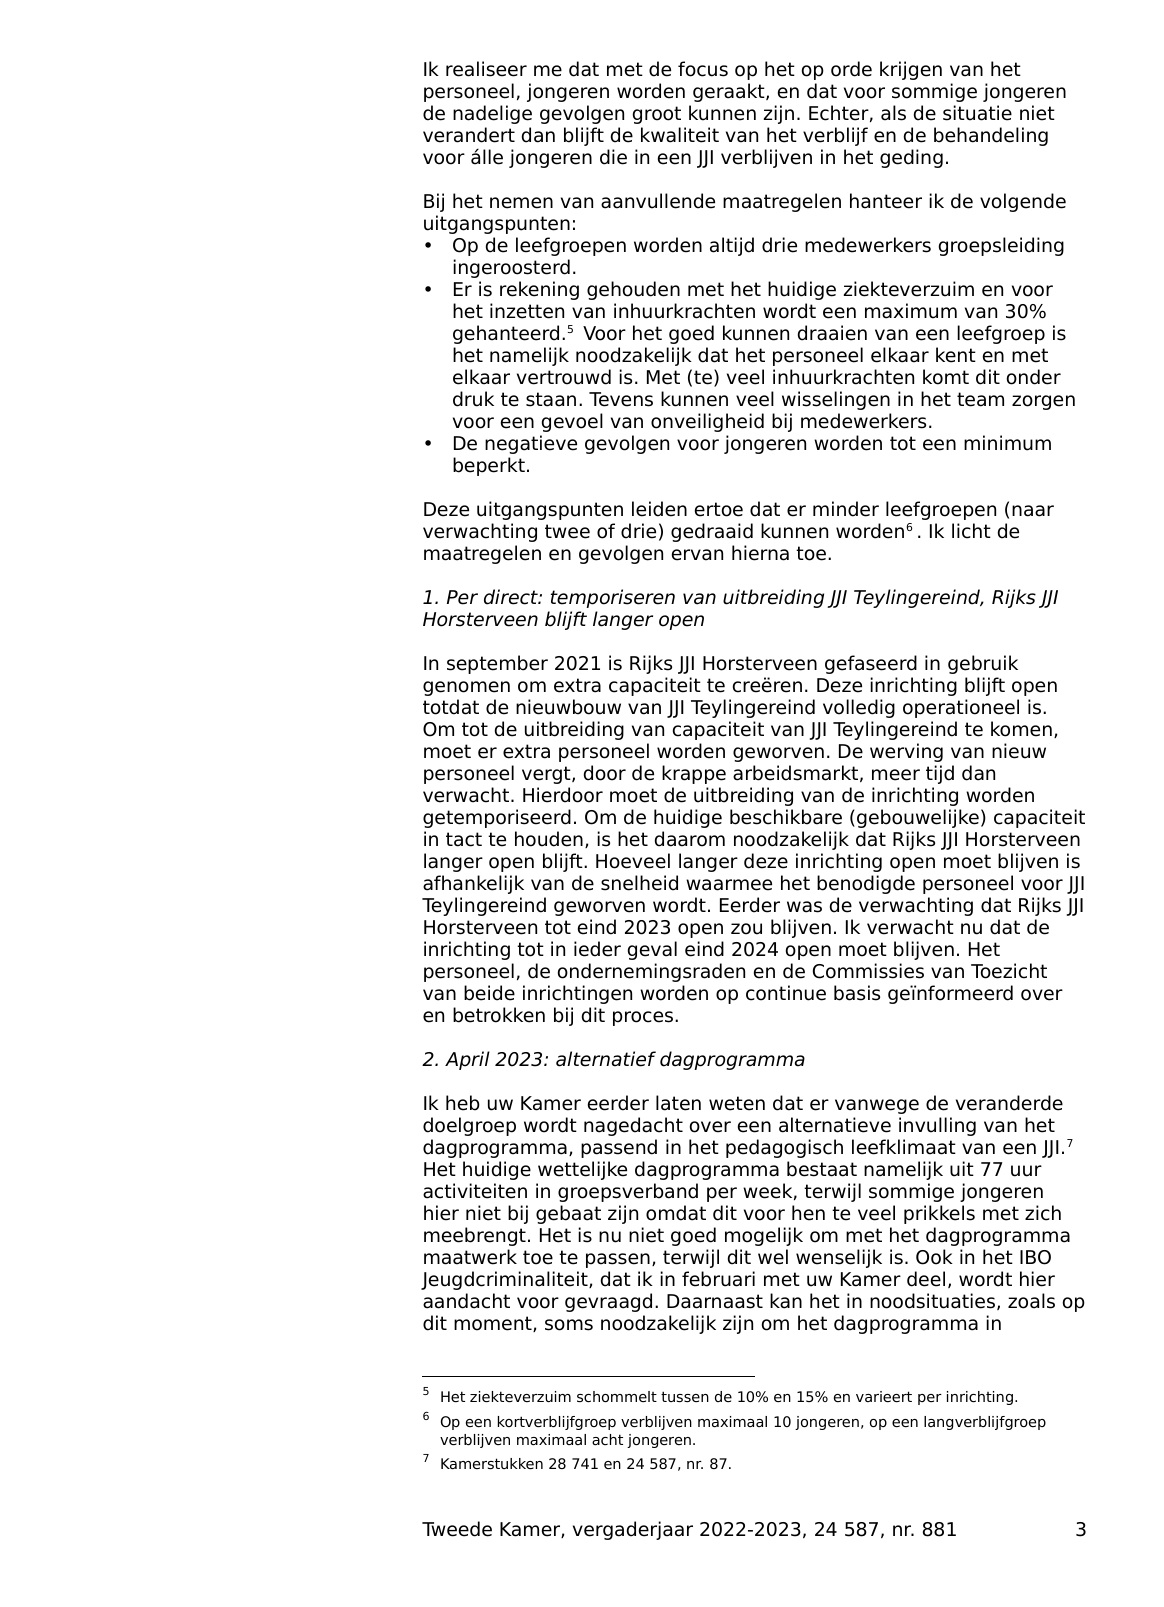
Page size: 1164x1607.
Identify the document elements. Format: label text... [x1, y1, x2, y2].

text Ik heb uw Kamer eerder laten weten dat er vanwege de veranderde doelgroep wordt nagedacht over een alternatieve invulling van het dagprogramma, passend in het pedagogisch leefklimaat van een JJI. Het huidige wettelijke dagprogramma bestaat namelijk uit 77 uur activiteiten in groepsverband per week, terwijl sommige jongeren hier niet bij gebaat zijn omdat dit voor hen te veel prikkels met zich meebrengt. Het is nu niet goed mogelijk om met het dagprogramma maatwerk toe te passen, terwijl dit wel wenselijk is. Ook in het IBO Jeugdcriminaliteit, dat ik in februari met uw Kamer deel, wordt hier aandacht voor gevraagd. Daarnaast kan het in noodsituaties, zoals op dit moment, soms noodzakelijk zijn om het dagprogramma in [422, 1093, 1087, 1335]
text Deze uitgangspunten leiden ertoe dat er minder leefgroepen (naar verwachting twee of drie) gedraaid kunnen worden. Ik licht de maatregelen en gevolgen ervan hierna toe. [422, 499, 1087, 565]
text Op een kortverblijfgroep verblijven maximaal 10 jongeren, op een langverblijfgroep verblijven maximaal acht jongeren. [422, 1410, 1087, 1449]
text Ik realiseer me dat met de focus op het op orde krijgen van het personeel, jongeren worden geraakt, en dat voor sommige jongeren de nadelige gevolgen groot kunnen zijn. Echter, als de situatie niet verandert dan blijft de kwaliteit van het verblijf en de behandeling voor álle jongeren die in een JJI verblijven in het geding. [422, 59, 1087, 169]
text Bij het nemen van aanvullende maatregelen hanteer ik de volgende uitgangspunten: [422, 191, 1087, 235]
subtitle 1. Per direct: temporiseren van uitbreiding JJI Teylingereind, Rijks JJI Horsterveen blijft langer open [422, 587, 1087, 631]
subtitle 2. April 2023: alternatief dagprogramma [422, 1049, 1087, 1071]
text • Er is rekening gehouden met het huidige ziekteverzuim en voor het inzetten van inhuurkrachten wordt een maximum van 30% gehanteerd. Voor het goed kunnen draaien van een leefgroep is het namelijk noodzakelijk dat het personeel elkaar kent en met elkaar vertrouwd is. Met (te) veel inhuurkrachten komt dit onder druk te staan. Tevens kunnen veel wisselingen in het team zorgen voor een gevoel van onveiligheid bij medewerkers. [422, 279, 1087, 433]
text • Op de leefgroepen worden altijd drie medewerkers groepsleiding ingeroosterd. [422, 235, 1087, 279]
text Kamerstukken 28 741 en 24 587, nr. 87. [422, 1452, 1087, 1474]
text • De negatieve gevolgen voor jongeren worden tot een minimum beperkt. [422, 433, 1087, 477]
text Het ziekteverzuim schommelt tussen de 10% en 15% en varieert per inrichting. [422, 1385, 1087, 1407]
text In september 2021 is Rijks JJI Horsterveen gefaseerd in gebruik genomen om extra capaciteit te creëren. Deze inrichting blijft open totdat de nieuwbouw van JJI Teylingereind volledig operationeel is. Om tot de uitbreiding van capaciteit van JJI Teylingereind te komen, moet er extra personeel worden geworven. De werving van nieuw personeel vergt, door de krappe arbeidsmarkt, meer tijd dan verwacht. Hierdoor moet de uitbreiding van de inrichting worden getemporiseerd. Om de huidige beschikbare (gebouwelijke) capaciteit in tact te houden, is het daarom noodzakelijk dat Rijks JJI Horsterveen langer open blijft. Hoeveel langer deze inrichting open moet blijven is afhankelijk van de snelheid waarmee het benodigde personeel voor JJI Teylingereind geworven wordt. Eerder was de verwachting dat Rijks JJI Horsterveen tot eind 2023 open zou blijven. Ik verwacht nu dat de inrichting tot in ieder geval eind 2024 open moet blijven. Het personeel, de ondernemingsraden en de Commissies van Toezicht van beide inrichtingen worden op continue basis geïnformeerd over en betrokken bij dit proces. [422, 653, 1087, 1027]
